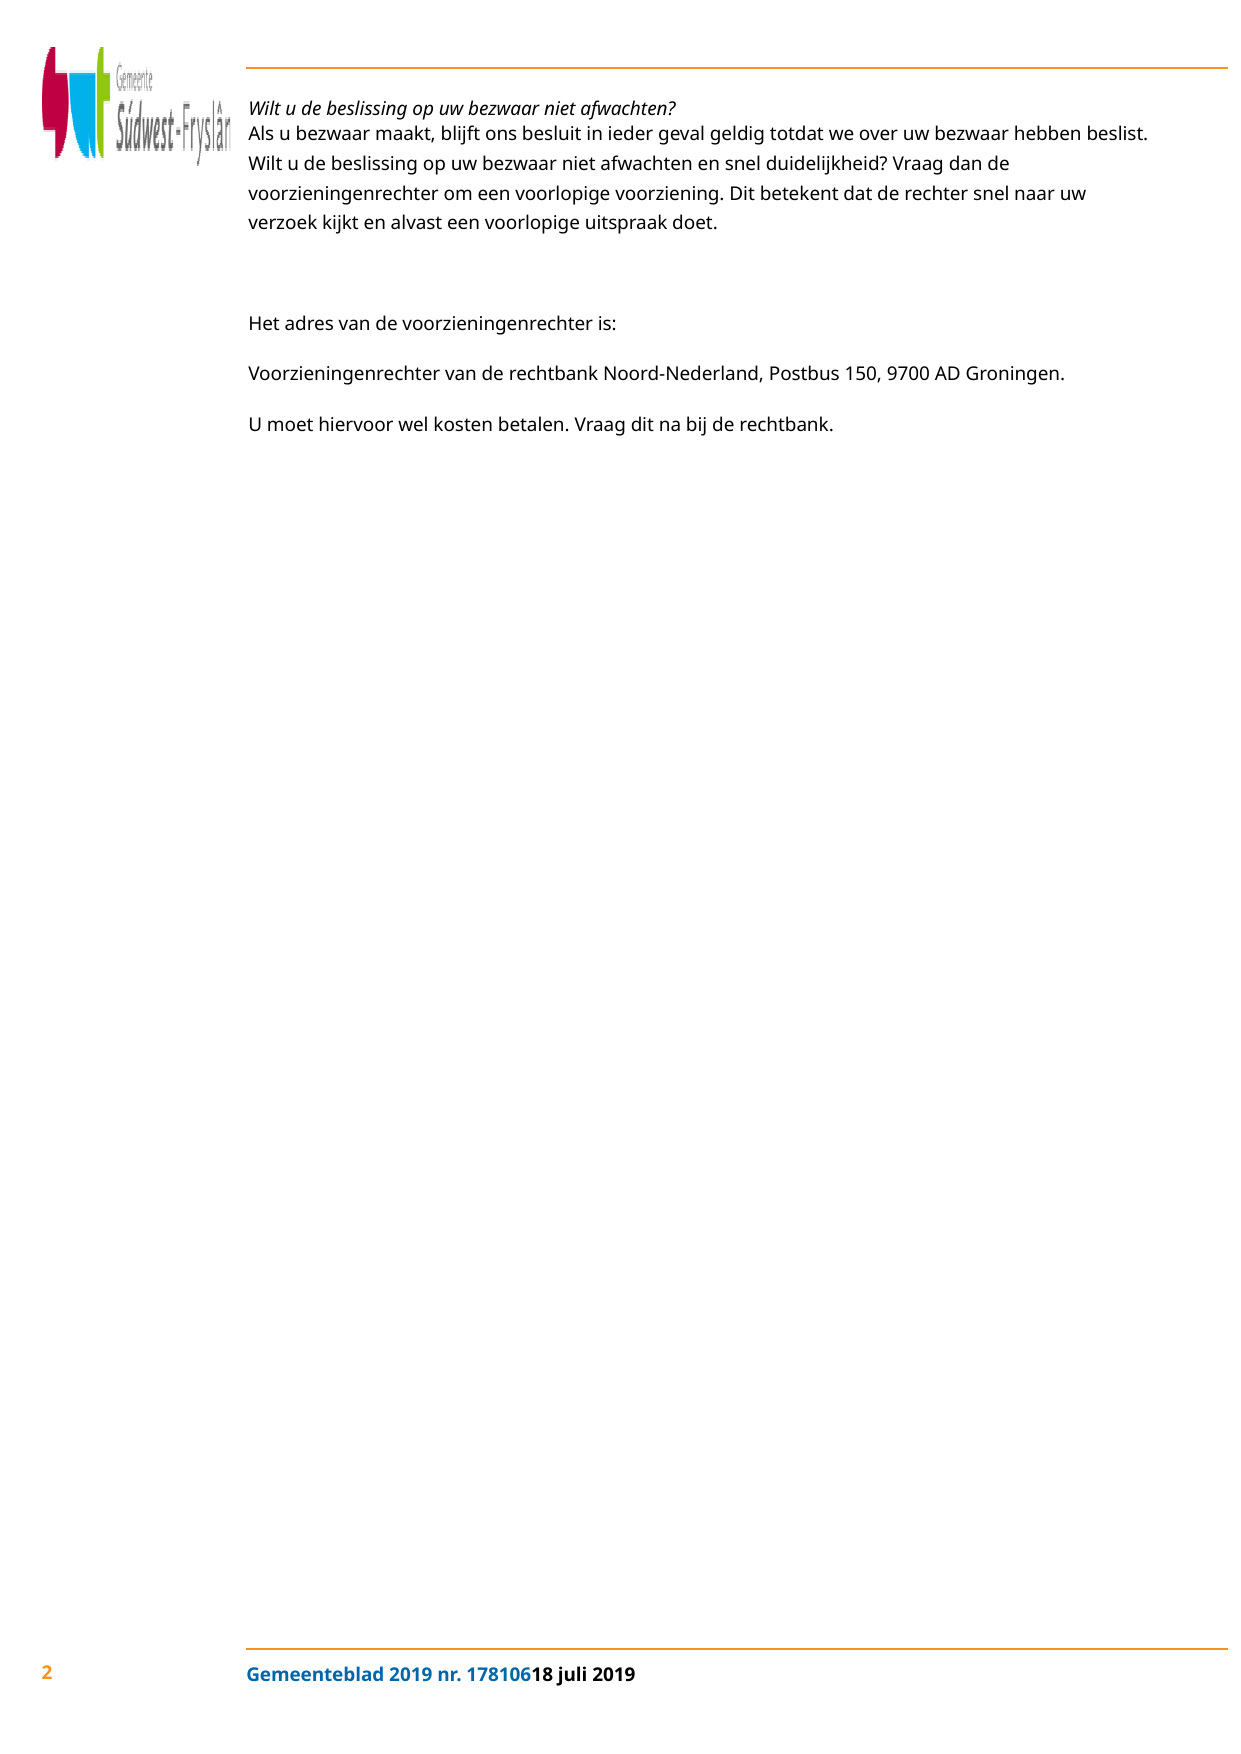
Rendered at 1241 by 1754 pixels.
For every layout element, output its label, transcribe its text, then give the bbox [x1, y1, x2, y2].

text U moet hiervoor wel kosten betalen. Vraag dit na bij de rechtbank. [248, 411, 1152, 437]
text Het adres van de voorzieningenrechter is: [248, 310, 1152, 336]
text Als u bezwaar maakt, blijft ons besluit in ieder geval geldig totdat we over uw bezwaar hebben beslist. Wilt u de beslissing op uw bezwaar niet afwachten en snel duidelijkheid? Vraag dan de voorzieningenrechter om een voorlopige voorziening. Dit betekent dat de rechter snel naar uw verzoek kijkt en alvast een voorlopige uitspraak doet. [248, 121, 1152, 235]
text Voorzieningenrechter van de rechtbank Noord-Nederland, Postbus 150, 9700 AD Groningen. [248, 361, 1152, 386]
text Wilt u de beslissing op uw bezwaar niet afwachten? [248, 95, 1152, 121]
picture [41, 47, 231, 172]
